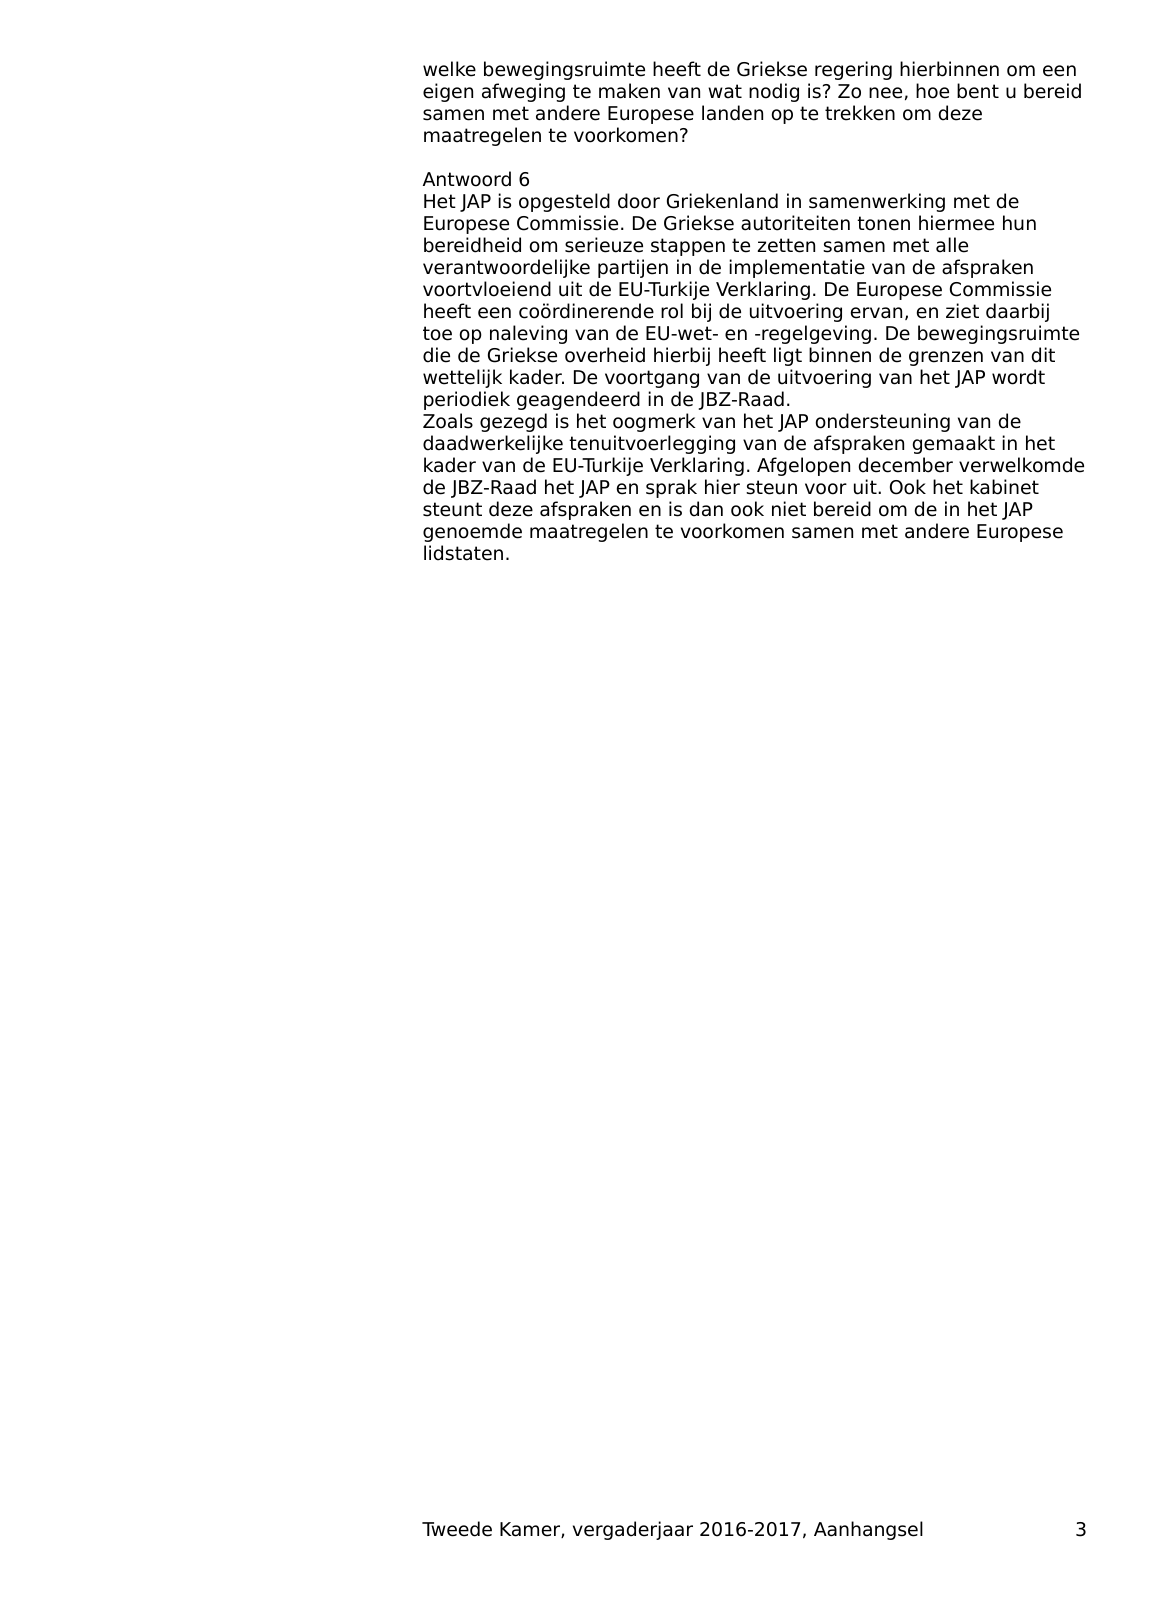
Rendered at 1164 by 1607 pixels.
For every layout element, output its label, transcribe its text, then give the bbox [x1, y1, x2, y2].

text Het JAP is opgesteld door Griekenland in samenwerking met de Europese Commissie. De Griekse autoriteiten tonen hiermee hun bereidheid om serieuze stappen te zetten samen met alle verantwoordelijke partijen in de implementatie van de afspraken voortvloeiend uit de EU-Turkije Verklaring. De Europese Commissie heeft een coördinerende rol bij de uitvoering ervan, en ziet daarbij toe op naleving van de EU-wet- en -regelgeving. De bewegingsruimte die de Griekse overheid hierbij heeft ligt binnen de grenzen van dit wettelijk kader. De voortgang van de uitvoering van het JAP wordt periodiek geagendeerd in de JBZ-Raad. [422, 191, 1087, 411]
text Zoals gezegd is het oogmerk van het JAP ondersteuning van de daadwerkelijke tenuitvoerlegging van de afspraken gemaakt in het kader van de EU-Turkije Verklaring. Afgelopen december verwelkomde de JBZ-Raad het JAP en sprak hier steun voor uit. Ook het kabinet steunt deze afspraken en is dan ook niet bereid om de in het JAP genoemde maatregelen te voorkomen samen met andere Europese lidstaten. [422, 411, 1087, 565]
text Antwoord 6 [422, 169, 1087, 191]
text welke bewegingsruimte heeft de Griekse regering hierbinnen om een eigen afweging te maken van wat nodig is? Zo nee, hoe bent u bereid samen met andere Europese landen op te trekken om deze maatregelen te voorkomen? [422, 59, 1087, 147]
